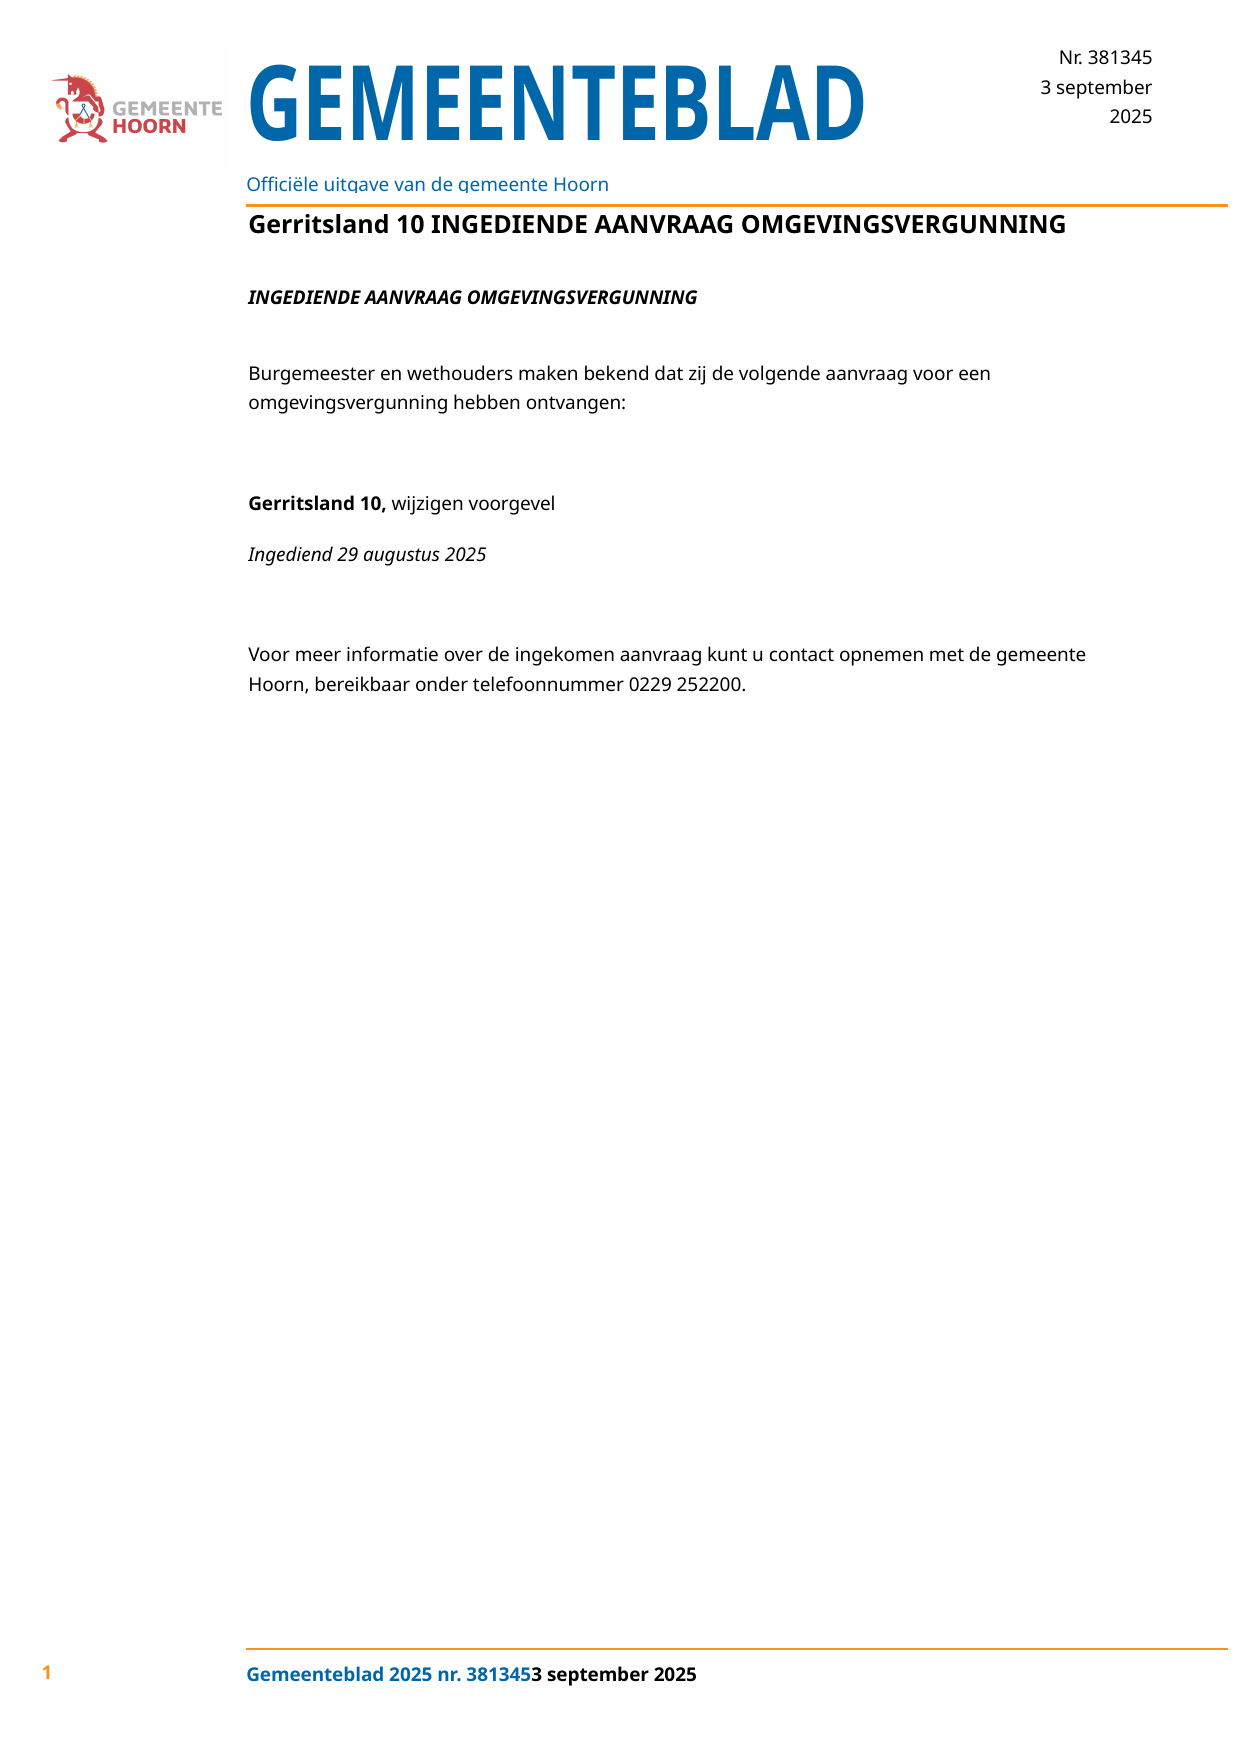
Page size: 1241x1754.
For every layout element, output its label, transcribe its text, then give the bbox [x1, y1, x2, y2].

text Gerritsland 10 INGEDIENDE AANVRAAG OMGEVINGSVERGUNNING [248, 207, 1152, 241]
picture [41, 47, 231, 172]
text Burgemeester en wethouders maken bekend dat zij de volgende aanvraag voor een omgevingsvergunning hebben ontvangen: [248, 360, 1152, 415]
text Gerritsland 10, wijzigen voorgevel [248, 490, 1152, 516]
text Voor meer informatie over de ingekomen aanvraag kunt u contact opnemen met de gemeente Hoorn, bereikbaar onder telefoonnummer 0229 252200. [248, 642, 1152, 697]
text Ingediend 29 augustus 2025 [248, 541, 1152, 567]
text INGEDIENDE AANVRAAG OMGEVINGSVERGUNNING [248, 284, 1152, 309]
